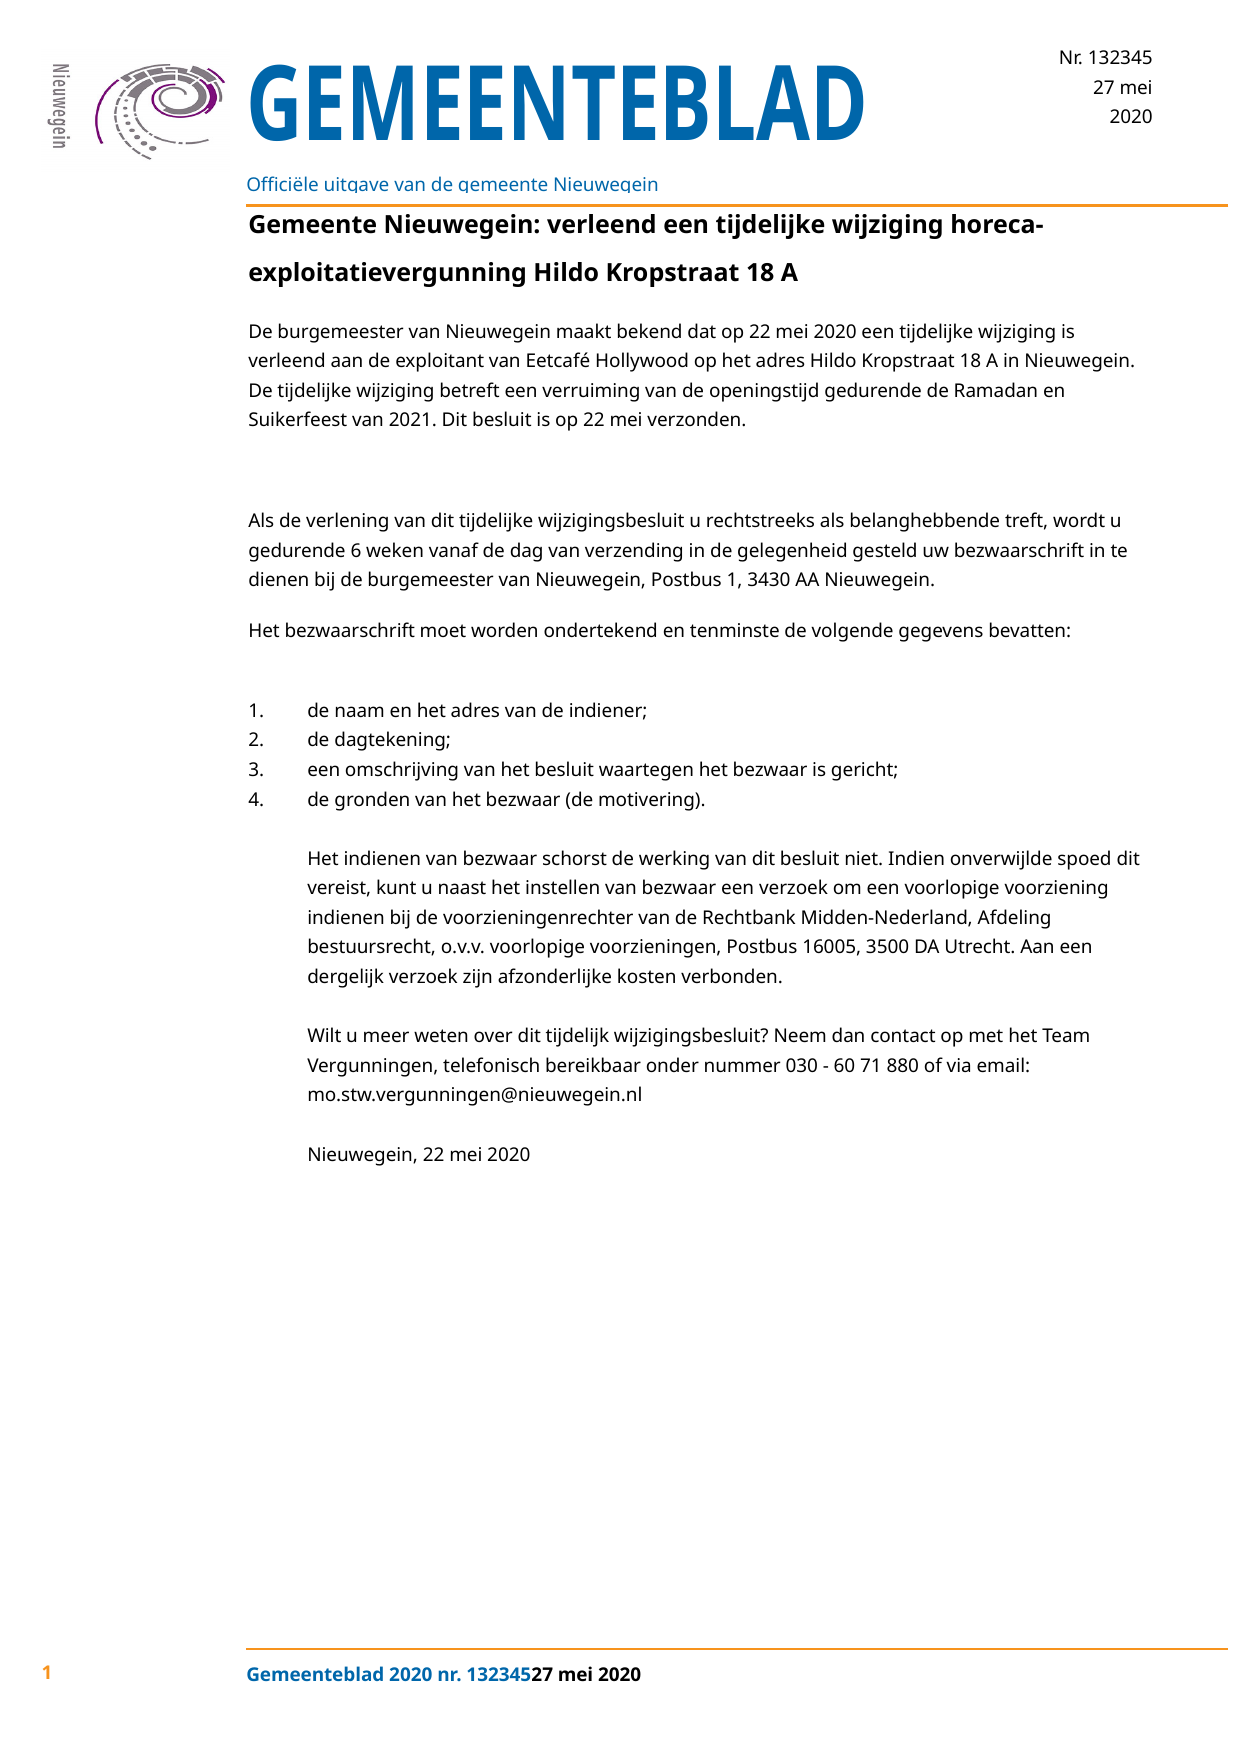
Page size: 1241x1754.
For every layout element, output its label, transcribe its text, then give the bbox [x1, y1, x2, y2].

list Het indienen van bezwaar schorst de werking van dit besluit niet. Indien onverwijlde spoed dit vereist, kunt u naast het instellen van bezwaar een verzoek om een voorlopige voorziening indienen bij de voorzieningenrechter van de Rechtbank Midden-Nederland, Afdeling bestuursrecht, o.v.v. voorlopige voorzieningen, Postbus 16005, 3500 DA Utrecht. Aan een dergelijk verzoek zijn afzonderlijke kosten verbonden. [248, 845, 1152, 989]
list de dagtekening; [248, 727, 1152, 752]
list Wilt u meer weten over dit tijdelijk wijzigingsbesluit? Neem dan contact op met het Team Vergunningen, telefonisch bereikbaar onder nummer 030 - 60 71 880 of via email: mo.stw.vergunningen@nieuwegein.nl [248, 1022, 1152, 1107]
list de gronden van het bezwaar (de motivering). [248, 786, 1152, 812]
list Nieuwegein, 22 mei 2020 [248, 1141, 1152, 1167]
list de naam en het adres van de indiener; [248, 697, 1152, 723]
text Als de verlening van dit tijdelijke wijzigingsbesluit u rechtstreeks als belanghebbende treft, wordt u gedurende 6 weken vanaf de dag van verzending in de gelegenheid gesteld uw bezwaarschrift in te dienen bij de burgemeester van Nieuwegein, Postbus 1, 3430 AA Nieuwegein. [248, 507, 1152, 592]
text Gemeente Nieuwegein: verleend een tijdelijke wijziging horeca-exploitatievergunning Hildo Kropstraat 18 A [248, 207, 1152, 288]
picture [41, 47, 231, 172]
text Het bezwaarschrift moet worden ondertekend en tenminste de volgende gegevens bevatten: [248, 617, 1152, 643]
list een omschrijving van het besluit waartegen het bezwaar is gericht; [248, 756, 1152, 782]
text De burgemeester van Nieuwegein maakt bekend dat op 22 mei 2020 een tijdelijke wijziging is verleend aan de exploitant van Eetcafé Hollywood op het adres Hildo Kropstraat 18 A in Nieuwegein. De tijdelijke wijziging betreft een verruiming van de openingstijd gedurende de Ramadan en Suikerfeest van 2021. Dit besluit is op 22 mei verzonden. [248, 318, 1152, 432]
